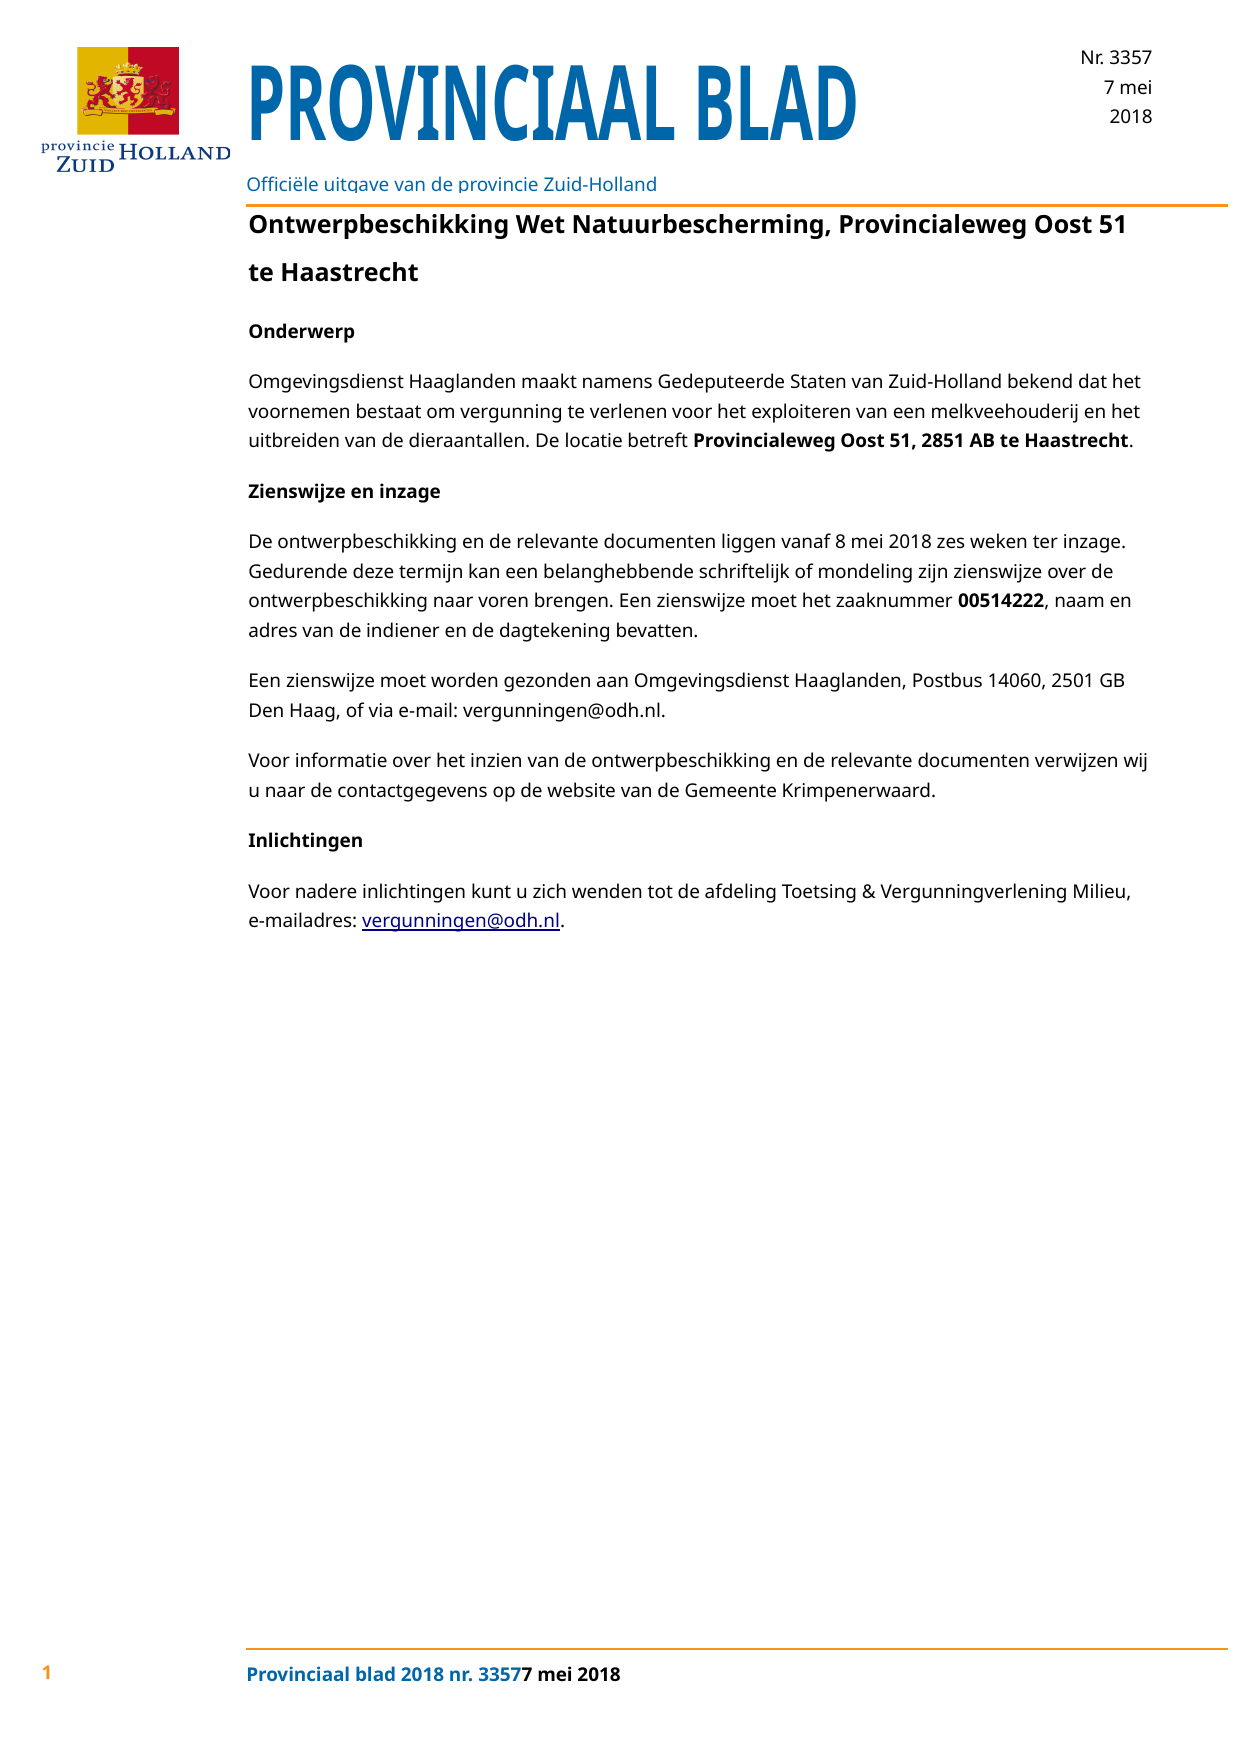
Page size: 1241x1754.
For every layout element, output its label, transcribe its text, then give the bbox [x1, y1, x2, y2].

text Omgevingsdienst Haaglanden maakt namens Gedeputeerde Staten van Zuid-Holland bekend dat het voornemen bestaat om vergunning te verlenen voor het exploiteren van een melkveehouderij en het uitbreiden van de dieraantallen. De locatie betreft Provincialeweg Oost 51, 2851 AB te Haastrecht. [248, 368, 1152, 453]
text Een zienswijze moet worden gezonden aan Omgevingsdienst Haaglanden, Postbus 14060, 2501 GB Den Haag, of via e-mail: vergunningen@odh.nl. [248, 667, 1152, 723]
text Zienswijze en inzage [248, 478, 1152, 504]
text Onderwerp [248, 318, 1152, 344]
picture [41, 47, 231, 172]
text De ontwerpbeschikking en de relevante documenten liggen vanaf 8 mei 2018 zes weken ter inzage. Gedurende deze termijn kan een belanghebbende schriftelijk of mondeling zijn zienswijze over de ontwerpbeschikking naar voren brengen. Een zienswijze moet het zaaknummer 00514222, naam en adres van de indiener en de dagtekening bevatten. [248, 528, 1152, 643]
text Voor nadere inlichtingen kunt u zich wenden tot de afdeling Toetsing & Vergunningverlening Milieu, e-mailadres: vergunningen@odh.nl. [248, 878, 1152, 933]
text Voor informatie over het inzien van de ontwerpbeschikking en de relevante documenten verwijzen wij u naar de contactgegevens op de website van de Gemeente Krimpenerwaard. [248, 747, 1152, 803]
text Ontwerpbeschikking Wet Natuurbescherming, Provincialeweg Oost 51 te Haastrecht [248, 207, 1152, 288]
text Inlichtingen [248, 827, 1152, 853]
